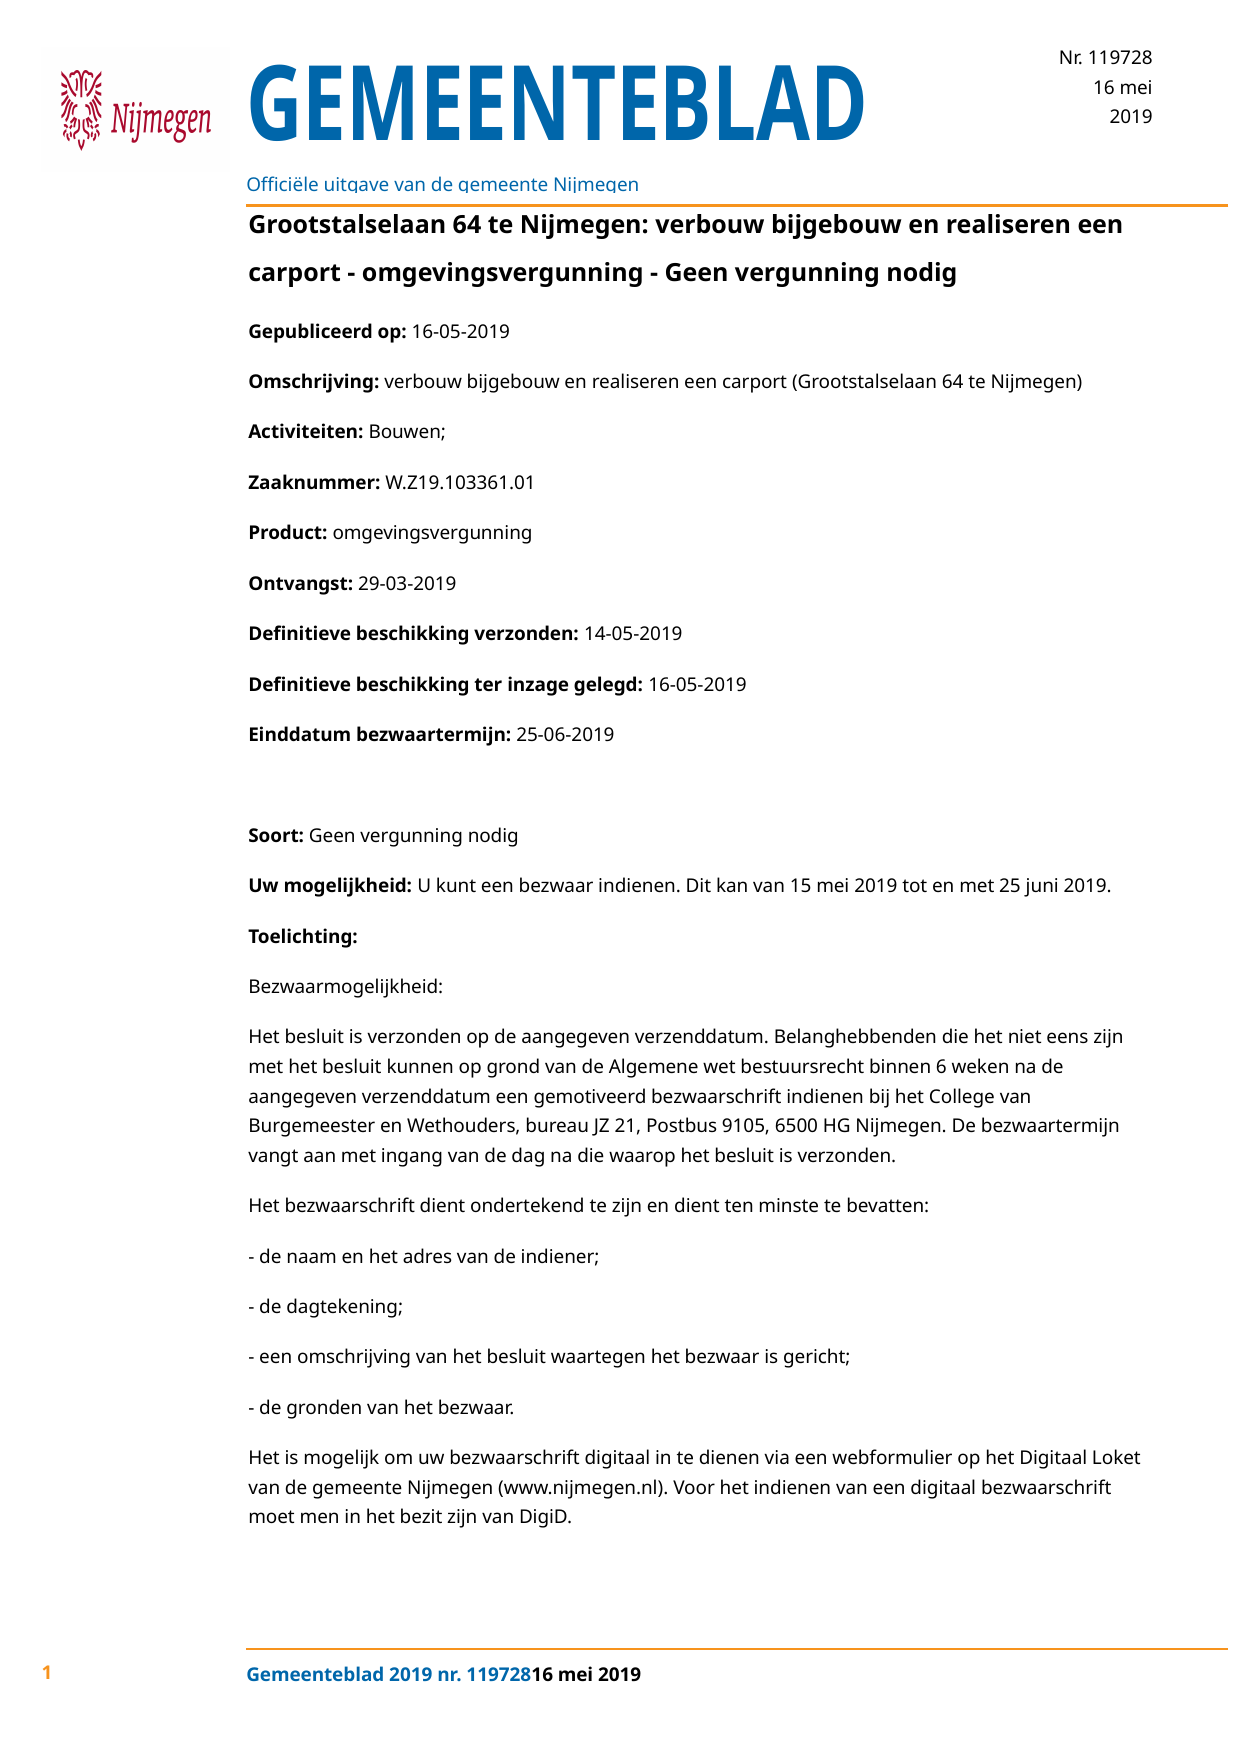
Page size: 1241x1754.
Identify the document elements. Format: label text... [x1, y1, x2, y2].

text Product: omgevingsvergunning [248, 519, 1152, 545]
text Definitieve beschikking ter inzage gelegd: 16-05-2019 [248, 671, 1152, 697]
text Uw mogelijkheid: U kunt een bezwaar indienen. Dit kan van 15 mei 2019 tot en met 25 juni 2019. [248, 872, 1152, 898]
text - een omschrijving van het besluit waartegen het bezwaar is gericht; [248, 1344, 1152, 1369]
text Het bezwaarschrift dient ondertekend te zijn en dient ten minste te bevatten: [248, 1192, 1152, 1218]
text Omschrijving: verbouw bijgebouw en realiseren een carport (Grootstalselaan 64 te Nijmegen) [248, 368, 1152, 394]
text Soort: Geen vergunning nodig [248, 822, 1152, 848]
text Grootstalselaan 64 te Nijmegen: verbouw bijgebouw en realiseren een carport - omgevingsvergunning - Geen vergunning nodig [248, 207, 1152, 288]
text Toelichting: [248, 923, 1152, 949]
text - de naam en het adres van de indiener; [248, 1243, 1152, 1269]
text Einddatum bezwaartermijn: 25-06-2019 [248, 721, 1152, 747]
text - de gronden van het bezwaar. [248, 1394, 1152, 1420]
picture [41, 47, 231, 172]
text - de dagtekening; [248, 1293, 1152, 1319]
text Ontvangst: 29-03-2019 [248, 570, 1152, 596]
text Bezwaarmogelijkheid: [248, 973, 1152, 999]
text Gepubliceerd op: 16-05-2019 [248, 318, 1152, 344]
text Definitieve beschikking verzonden: 14-05-2019 [248, 620, 1152, 646]
text Het besluit is verzonden op de aangegeven verzenddatum. Belanghebbenden die het niet eens zijn met het besluit kunnen op grond van de Algemene wet bestuursrecht binnen 6 weken na de aangegeven verzenddatum een gemotiveerd bezwaarschrift indienen bij het College van Burgemeester en Wethouders, bureau JZ 21, Postbus 9105, 6500 HG Nijmegen. De bezwaartermijn vangt aan met ingang van de dag na die waarop het besluit is verzonden. [248, 1024, 1152, 1168]
text Zaaknummer: W.Z19.103361.01 [248, 469, 1152, 495]
text Activiteiten: Bouwen; [248, 419, 1152, 444]
text Het is mogelijk om uw bezwaarschrift digitaal in te dienen via een webformulier op het Digitaal Loket van de gemeente Nijmegen (www.nijmegen.nl). Voor het indienen van een digitaal bezwaarschrift moet men in het bezit zijn van DigiD. [248, 1444, 1152, 1529]
